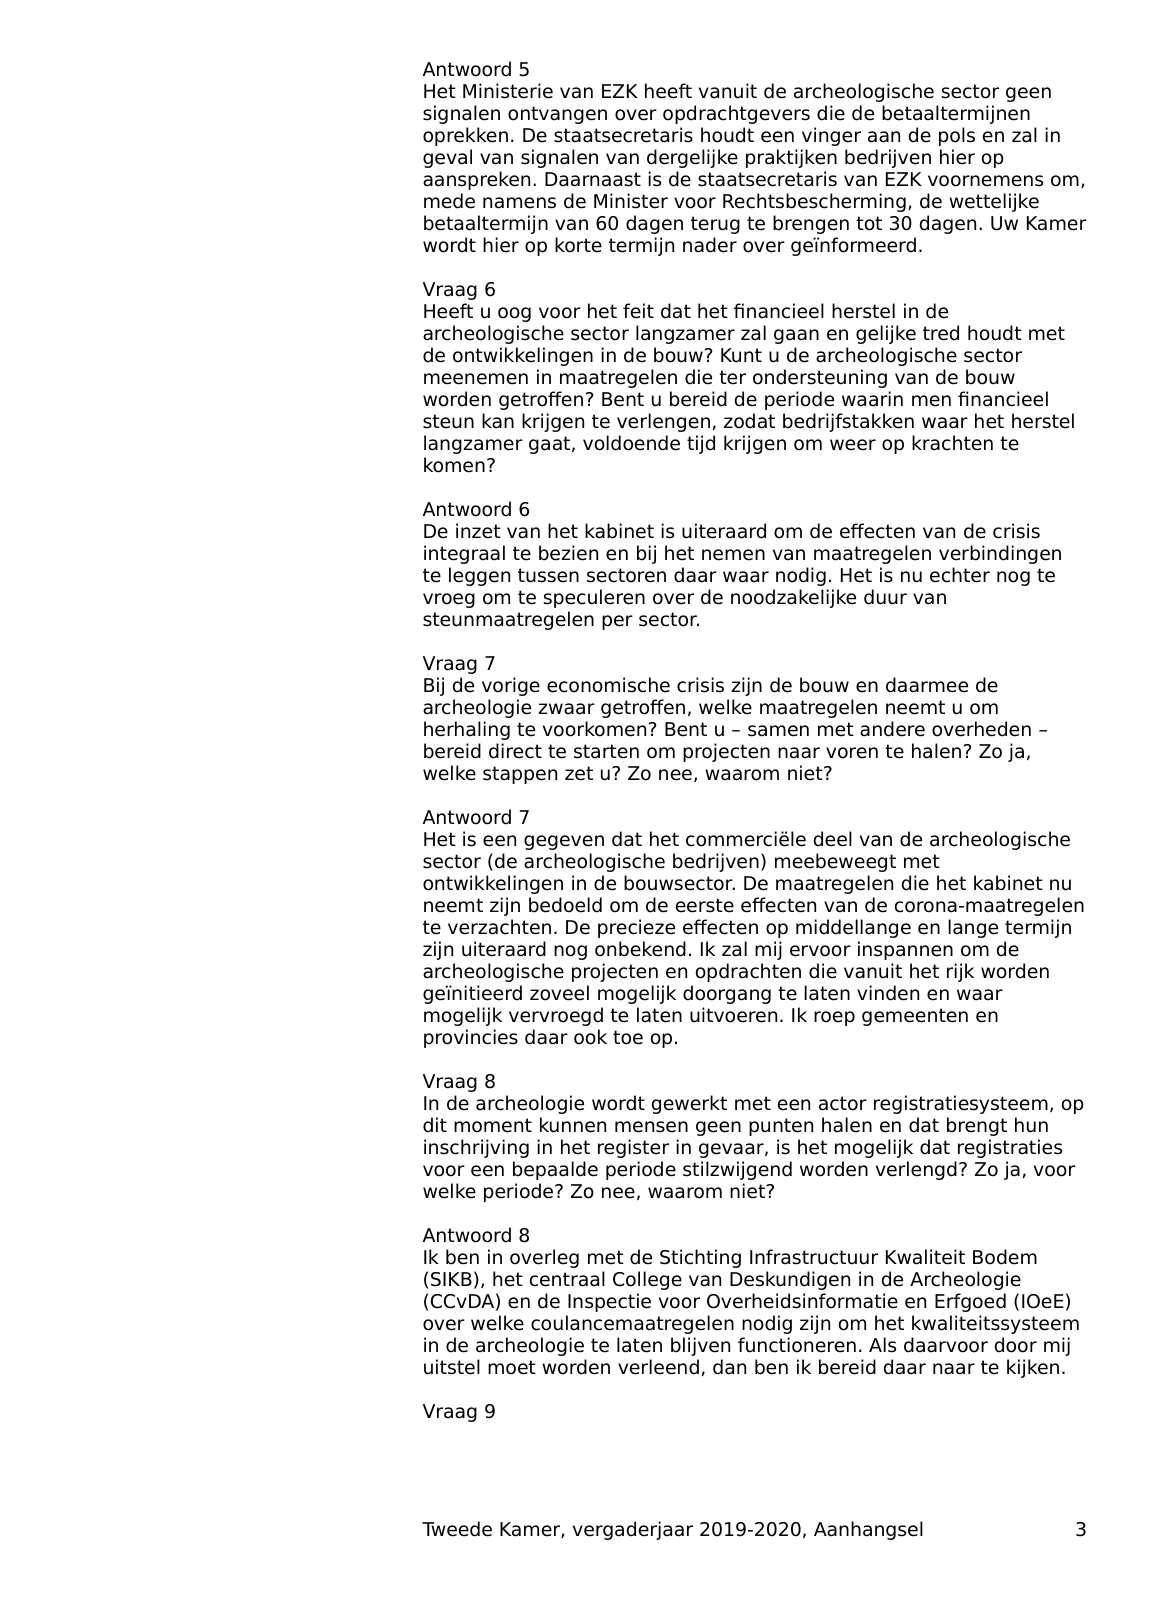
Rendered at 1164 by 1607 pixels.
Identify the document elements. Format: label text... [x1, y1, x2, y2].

text Het Ministerie van EZK heeft vanuit de archeologische sector geen signalen ontvangen over opdrachtgevers die de betaaltermijnen oprekken. De staatsecretaris houdt een vinger aan de pols en zal in geval van signalen van dergelijke praktijken bedrijven hier op aanspreken. Daarnaast is de staatsecretaris van EZK voornemens om, mede namens de Minister voor Rechtsbescherming, de wettelijke betaaltermijn van 60 dagen terug te brengen tot 30 dagen. Uw Kamer wordt hier op korte termijn nader over geïnformeerd. [422, 81, 1087, 257]
text Antwoord 6 [422, 499, 1087, 521]
text Bij de vorige economische crisis zijn de bouw en daarmee de archeologie zwaar getroffen, welke maatregelen neemt u om herhaling te voorkomen? Bent u – samen met andere overheden – bereid direct te starten om projecten naar voren te halen? Zo ja, welke stappen zet u? Zo nee, waarom niet? [422, 675, 1087, 785]
text Ik ben in overleg met de Stichting Infrastructuur Kwaliteit Bodem (SIKB), het centraal College van Deskundigen in de Archeologie (CCvDA) en de Inspectie voor Overheidsinformatie en Erfgoed (IOeE) over welke coulancemaatregelen nodig zijn om het kwaliteitssysteem in de archeologie te laten blijven functioneren. Als daarvoor door mij uitstel moet worden verleend, dan ben ik bereid daar naar te kijken. [422, 1247, 1087, 1379]
text Antwoord 7 [422, 807, 1087, 829]
text Antwoord 5 [422, 59, 1087, 81]
text In de archeologie wordt gewerkt met een actor registratiesysteem, op dit moment kunnen mensen geen punten halen en dat brengt hun inschrijving in het register in gevaar, is het mogelijk dat registraties voor een bepaalde periode stilzwijgend worden verlengd? Zo ja, voor welke periode? Zo nee, waarom niet? [422, 1093, 1087, 1203]
text Vraag 7 [422, 653, 1087, 675]
text Vraag 9 [422, 1401, 1087, 1423]
text Heeft u oog voor het feit dat het financieel herstel in de archeologische sector langzamer zal gaan en gelijke tred houdt met de ontwikkelingen in de bouw? Kunt u de archeologische sector meenemen in maatregelen die ter ondersteuning van de bouw worden getroffen? Bent u bereid de periode waarin men financieel steun kan krijgen te verlengen, zodat bedrijfstakken waar het herstel langzamer gaat, voldoende tijd krijgen om weer op krachten te komen? [422, 301, 1087, 477]
text De inzet van het kabinet is uiteraard om de effecten van de crisis integraal te bezien en bij het nemen van maatregelen verbindingen te leggen tussen sectoren daar waar nodig. Het is nu echter nog te vroeg om te speculeren over de noodzakelijke duur van steunmaatregelen per sector. [422, 521, 1087, 631]
text Vraag 8 [422, 1071, 1087, 1093]
text Antwoord 8 [422, 1225, 1087, 1247]
text Het is een gegeven dat het commerciële deel van de archeologische sector (de archeologische bedrijven) meebeweegt met ontwikkelingen in de bouwsector. De maatregelen die het kabinet nu neemt zijn bedoeld om de eerste effecten van de corona-maatregelen te verzachten. De precieze effecten op middellange en lange termijn zijn uiteraard nog onbekend. Ik zal mij ervoor inspannen om de archeologische projecten en opdrachten die vanuit het rijk worden geïnitieerd zoveel mogelijk doorgang te laten vinden en waar mogelijk vervroegd te laten uitvoeren. Ik roep gemeenten en provincies daar ook toe op. [422, 829, 1087, 1049]
text Vraag 6 [422, 279, 1087, 301]
